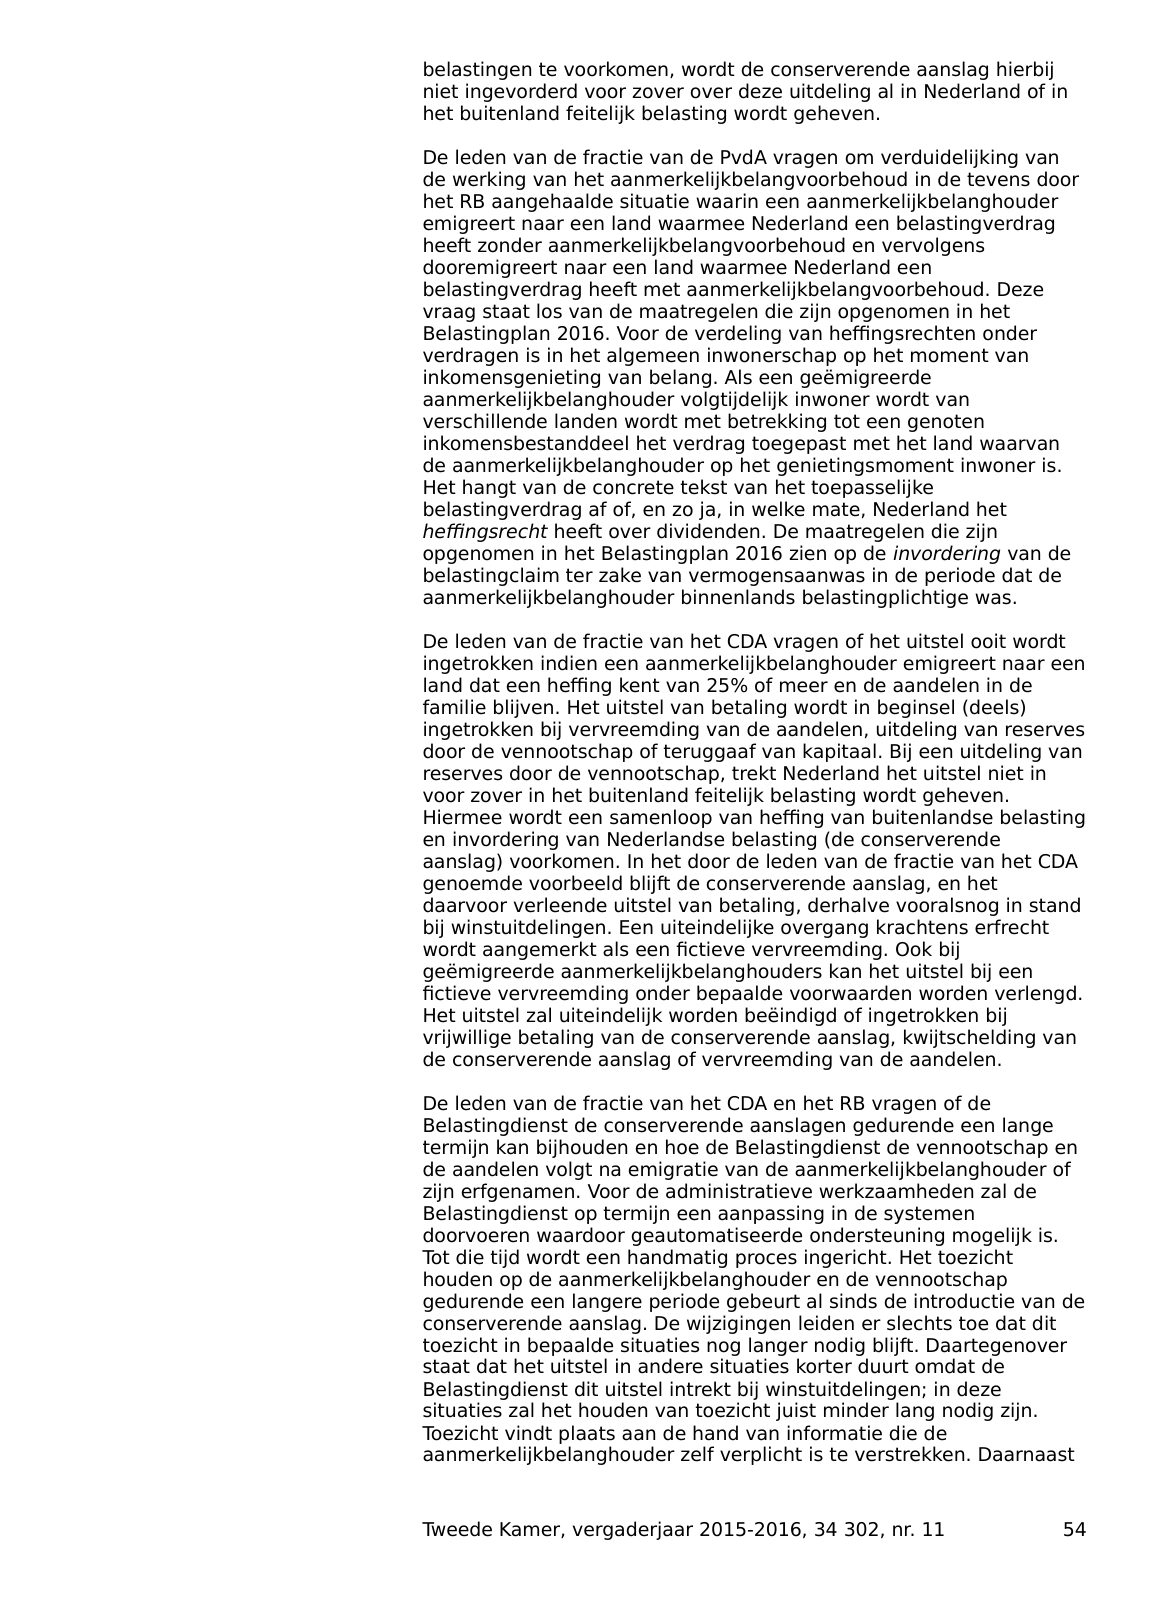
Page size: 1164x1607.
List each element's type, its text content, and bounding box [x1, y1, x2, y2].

text De leden van de fractie van de PvdA vragen om verduidelijking van de werking van het aanmerkelijkbelangvoorbehoud in de tevens door het RB aangehaalde situatie waarin een aanmerkelijkbelanghouder emigreert naar een land waarmee Nederland een belastingverdrag heeft zonder aanmerkelijkbelangvoorbehoud en vervolgens dooremigreert naar een land waarmee Nederland een belastingverdrag heeft met aanmerkelijkbelangvoorbehoud. Deze vraag staat los van de maatregelen die zijn opgenomen in het Belastingplan 2016. Voor de verdeling van heffingsrechten onder verdragen is in het algemeen inwonerschap op het moment van inkomensgenieting van belang. Als een geëmigreerde aanmerkelijkbelanghouder volgtijdelijk inwoner wordt van verschillende landen wordt met betrekking tot een genoten inkomensbestanddeel het verdrag toegepast met het land waarvan de aanmerkelijkbelanghouder op het genietingsmoment inwoner is. Het hangt van de concrete tekst van het toepasselijke belastingverdrag af of, en zo ja, in welke mate, Nederland het heffingsrecht heeft over dividenden. De maatregelen die zijn opgenomen in het Belastingplan 2016 zien op de invordering van de belastingclaim ter zake van vermogensaanwas in de periode dat de aanmerkelijkbelanghouder binnenlands belastingplichtige was. [422, 147, 1087, 609]
text belastingen te voorkomen, wordt de conserverende aanslag hierbij niet ingevorderd voor zover over deze uitdeling al in Nederland of in het buitenland feitelijk belasting wordt geheven. [422, 59, 1087, 125]
text De leden van de fractie van het CDA en het RB vragen of de Belastingdienst de conserverende aanslagen gedurende een lange termijn kan bijhouden en hoe de Belastingdienst de vennootschap en de aandelen volgt na emigratie van de aanmerkelijkbelanghouder of zijn erfgenamen. Voor de administratieve werkzaamheden zal de Belastingdienst op termijn een aanpassing in de systemen doorvoeren waardoor geautomatiseerde ondersteuning mogelijk is. Tot die tijd wordt een handmatig proces ingericht. Het toezicht houden op de aanmerkelijkbelanghouder en de vennootschap gedurende een langere periode gebeurt al sinds de introductie van de conserverende aanslag. De wijzigingen leiden er slechts toe dat dit toezicht in bepaalde situaties nog langer nodig blijft. Daartegenover staat dat het uitstel in andere situaties korter duurt omdat de Belastingdienst dit uitstel intrekt bij winstuitdelingen; in deze situaties zal het houden van toezicht juist minder lang nodig zijn. Toezicht vindt plaats aan de hand van informatie die de aanmerkelijkbelanghouder zelf verplicht is te verstrekken. Daarnaast [422, 1093, 1087, 1466]
text De leden van de fractie van het CDA vragen of het uitstel ooit wordt ingetrokken indien een aanmerkelijkbelanghouder emigreert naar een land dat een heffing kent van 25% of meer en de aandelen in de familie blijven. Het uitstel van betaling wordt in beginsel (deels) ingetrokken bij vervreemding van de aandelen, uitdeling van reserves door de vennootschap of teruggaaf van kapitaal. Bij een uitdeling van reserves door de vennootschap, trekt Nederland het uitstel niet in voor zover in het buitenland feitelijk belasting wordt geheven. Hiermee wordt een samenloop van heffing van buitenlandse belasting en invordering van Nederlandse belasting (de conserverende aanslag) voorkomen. In het door de leden van de fractie van het CDA genoemde voorbeeld blijft de conserverende aanslag, en het daarvoor verleende uitstel van betaling, derhalve vooralsnog in stand bij winstuitdelingen. Een uiteindelijke overgang krachtens erfrecht wordt aangemerkt als een fictieve vervreemding. Ook bij geëmigreerde aanmerkelijkbelanghouders kan het uitstel bij een fictieve vervreemding onder bepaalde voorwaarden worden verlengd. Het uitstel zal uiteindelijk worden beëindigd of ingetrokken bij vrijwillige betaling van de conserverende aanslag, kwijtschelding van de conserverende aanslag of vervreemding van de aandelen. [422, 631, 1087, 1071]
